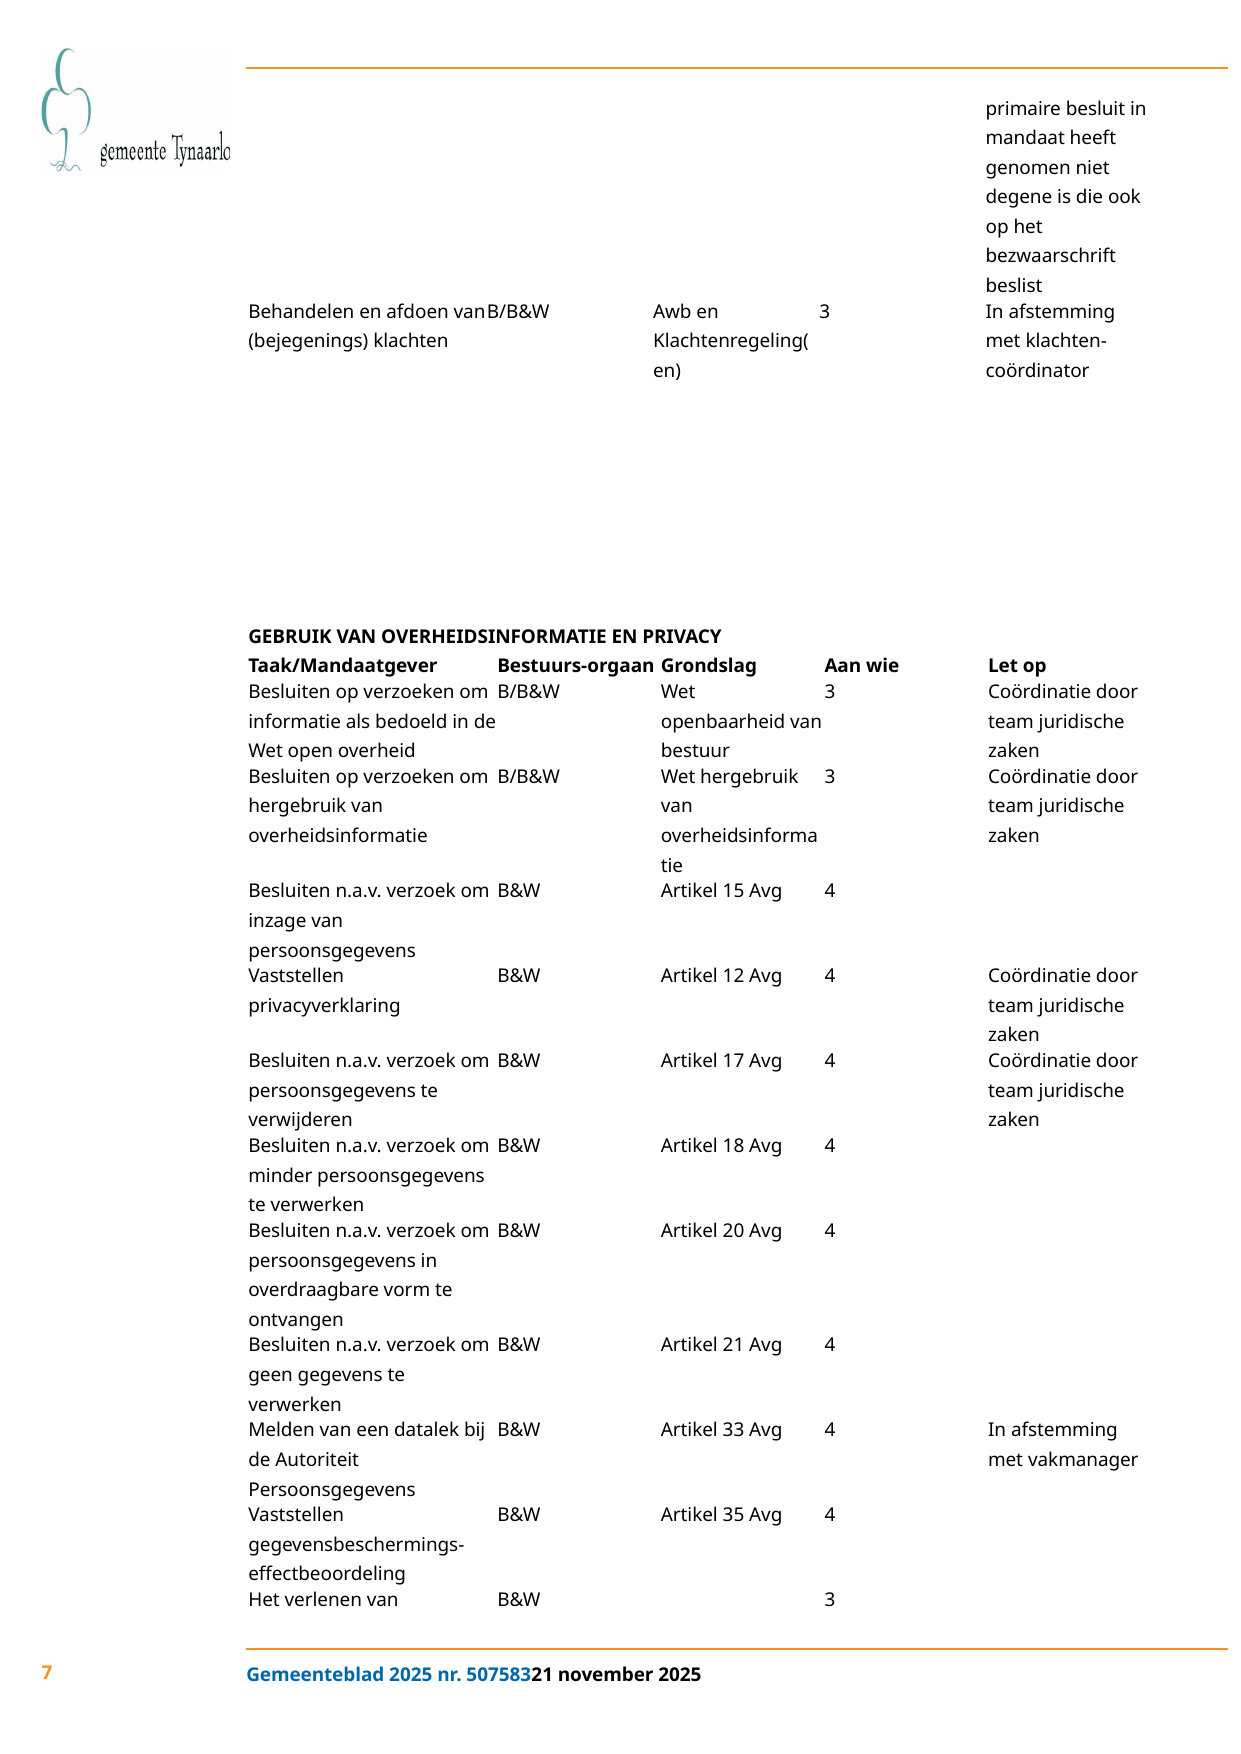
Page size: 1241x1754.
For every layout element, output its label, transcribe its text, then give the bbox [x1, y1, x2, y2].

table_cell [988, 1132, 1152, 1217]
table_cell Artikel 20 Avg [661, 1217, 824, 1332]
table_cell Besluiten n.a.v. verzoek om geen gegevens te verwerken [248, 1332, 497, 1417]
table_cell B&W [497, 1501, 661, 1586]
table_cell B/B&W [487, 298, 653, 383]
table_cell In afstemming met klachten- coördinator [985, 298, 1152, 383]
table_cell B&W [497, 1417, 661, 1501]
table_cell Melden van een datalek bij de Autoriteit Persoonsgegevens [248, 1417, 497, 1501]
table_cell 3 [819, 298, 985, 383]
table_cell 4 [824, 1132, 988, 1217]
table_cell 3 [824, 678, 988, 763]
table_cell Behandelen en afdoen van (bejegenings) klachten [248, 298, 487, 383]
table_cell Artikel 33 Avg [661, 1417, 824, 1501]
table_cell 4 [824, 1332, 988, 1417]
table_cell [988, 1586, 1152, 1612]
table_header Aan wie [824, 653, 988, 678]
table_cell [487, 95, 653, 298]
table_cell 4 [824, 1048, 988, 1132]
table_cell Coördinatie door team juridische zaken [988, 963, 1152, 1047]
table_cell [988, 1332, 1152, 1417]
text GEBRUIK VAN OVERHEIDSINFORMATIE EN PRIVACY [248, 623, 1152, 648]
table_cell Artikel 12 Avg [661, 963, 824, 1047]
picture [41, 47, 231, 172]
table_cell primaire besluit in mandaat heeft genomen niet degene is die ook op het bezwaarschrift beslist [985, 95, 1152, 298]
table_cell [988, 1501, 1152, 1586]
table_cell Artikel 35 Avg [661, 1501, 824, 1586]
table_cell Het verlenen van [248, 1586, 497, 1612]
table_cell 4 [824, 1417, 988, 1501]
table_cell 4 [824, 1501, 988, 1586]
table_header Bestuurs-orgaan [497, 653, 661, 678]
table_cell B&W [497, 1586, 661, 1612]
table_cell B&W [497, 1217, 661, 1332]
table_cell [248, 95, 487, 298]
table_cell Besluiten op verzoeken om hergebruik van overheidsinformatie [248, 763, 497, 878]
table_cell B/B&W [497, 763, 661, 878]
table_cell Coördinatie door team juridische zaken [988, 678, 1152, 763]
table_cell B&W [497, 1332, 661, 1417]
table_cell Besluiten n.a.v. verzoek om persoonsgegevens in overdraagbare vorm te ontvangen [248, 1217, 497, 1332]
table_cell B/B&W [497, 678, 661, 763]
table_cell Artikel 15 Avg [661, 878, 824, 962]
table_cell B&W [497, 1048, 661, 1132]
table_cell [819, 95, 985, 298]
table_cell Awb en Klachtenregeling(en) [653, 298, 819, 383]
table_cell Besluiten n.a.v. verzoek om minder persoonsgegevens te verwerken [248, 1132, 497, 1217]
table_cell 4 [824, 963, 988, 1047]
table_cell Besluiten op verzoeken om informatie als bedoeld in de Wet open overheid [248, 678, 497, 763]
table_cell B&W [497, 878, 661, 962]
table_header Grondslag [661, 653, 824, 678]
table_cell [988, 878, 1152, 962]
table_cell Wet hergebruik van overheidsinformatie [661, 763, 824, 878]
table_cell [988, 1217, 1152, 1332]
table_cell Vaststellen gegevensbeschermings-effectbeoordeling [248, 1501, 497, 1586]
table_cell Besluiten n.a.v. verzoek om inzage van persoonsgegevens [248, 878, 497, 962]
table_header Let op [988, 653, 1152, 678]
table_cell 4 [824, 878, 988, 962]
table_cell Artikel 18 Avg [661, 1132, 824, 1217]
table_cell B&W [497, 963, 661, 1047]
table_cell Coördinatie door team juridische zaken [988, 763, 1152, 878]
table_cell [653, 95, 819, 298]
table_cell Artikel 21 Avg [661, 1332, 824, 1417]
table_cell Wet openbaarheid van bestuur [661, 678, 824, 763]
table_cell 3 [824, 763, 988, 878]
table_cell Besluiten n.a.v. verzoek om persoonsgegevens te verwijderen [248, 1048, 497, 1132]
table_cell 3 [824, 1586, 988, 1612]
table_cell Vaststellen privacyverklaring [248, 963, 497, 1047]
table_header Taak/Mandaatgever [248, 653, 497, 678]
table_cell [661, 1586, 824, 1612]
table_cell Artikel 17 Avg [661, 1048, 824, 1132]
table_cell Coördinatie door team juridische zaken [988, 1048, 1152, 1132]
table_cell B&W [497, 1132, 661, 1217]
table_cell 4 [824, 1217, 988, 1332]
table_cell In afstemming met vakmanager [988, 1417, 1152, 1501]
